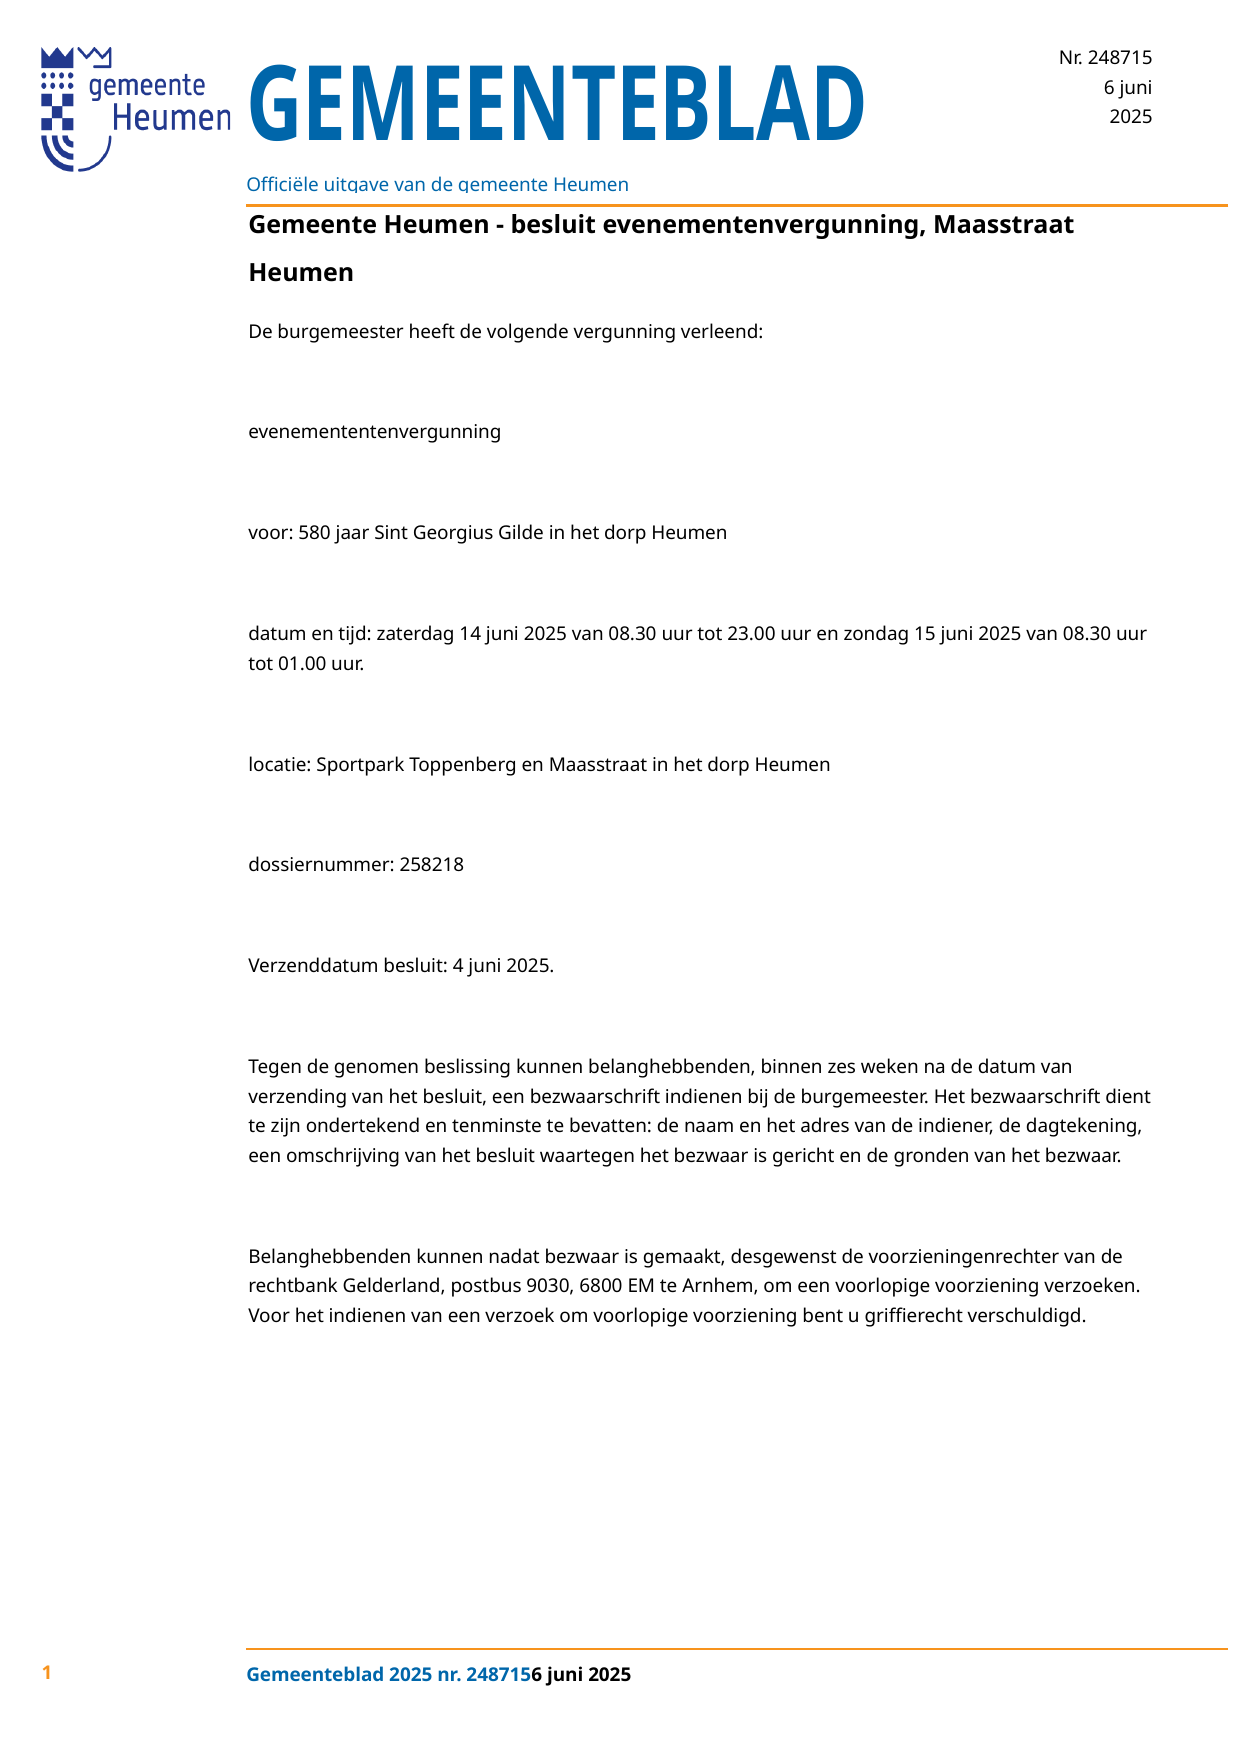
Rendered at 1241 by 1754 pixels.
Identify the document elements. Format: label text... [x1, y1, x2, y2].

text locatie: Sportpark Toppenberg en Maasstraat in het dorp Heumen [248, 751, 1152, 777]
text Verzenddatum besluit: 4 juni 2025. [248, 952, 1152, 978]
text De burgemeester heeft de volgende vergunning verleend: [248, 318, 1152, 344]
text Belanghebbenden kunnen nadat bezwaar is gemaakt, desgewenst de voorzieningenrechter van de rechtbank Gelderland, postbus 9030, 6800 EM te Arnhem, om een voorlopige voorziening verzoeken. Voor het indienen van een verzoek om voorlopige voorziening bent u griffierecht verschuldigd. [248, 1243, 1152, 1328]
text dossiernummer: 258218 [248, 852, 1152, 877]
picture [41, 47, 231, 172]
text datum en tijd: zaterdag 14 juni 2025 van 08.30 uur tot 23.00 uur en zondag 15 juni 2025 van 08.30 uur tot 01.00 uur. [248, 620, 1152, 676]
text evenemententenvergunning [248, 419, 1152, 444]
text voor: 580 jaar Sint Georgius Gilde in het dorp Heumen [248, 519, 1152, 545]
text Tegen de genomen beslissing kunnen belanghebbenden, binnen zes weken na de datum van verzending van het besluit, een bezwaarschrift indienen bij de burgemeester. Het bezwaarschrift dient te zijn ondertekend en tenminste te bevatten: de naam en het adres van de indiener, de dagtekening, een omschrijving van het besluit waartegen het bezwaar is gericht en de gronden van het bezwaar. [248, 1053, 1152, 1168]
text Gemeente Heumen - besluit evenementenvergunning, Maasstraat Heumen [248, 207, 1152, 288]
